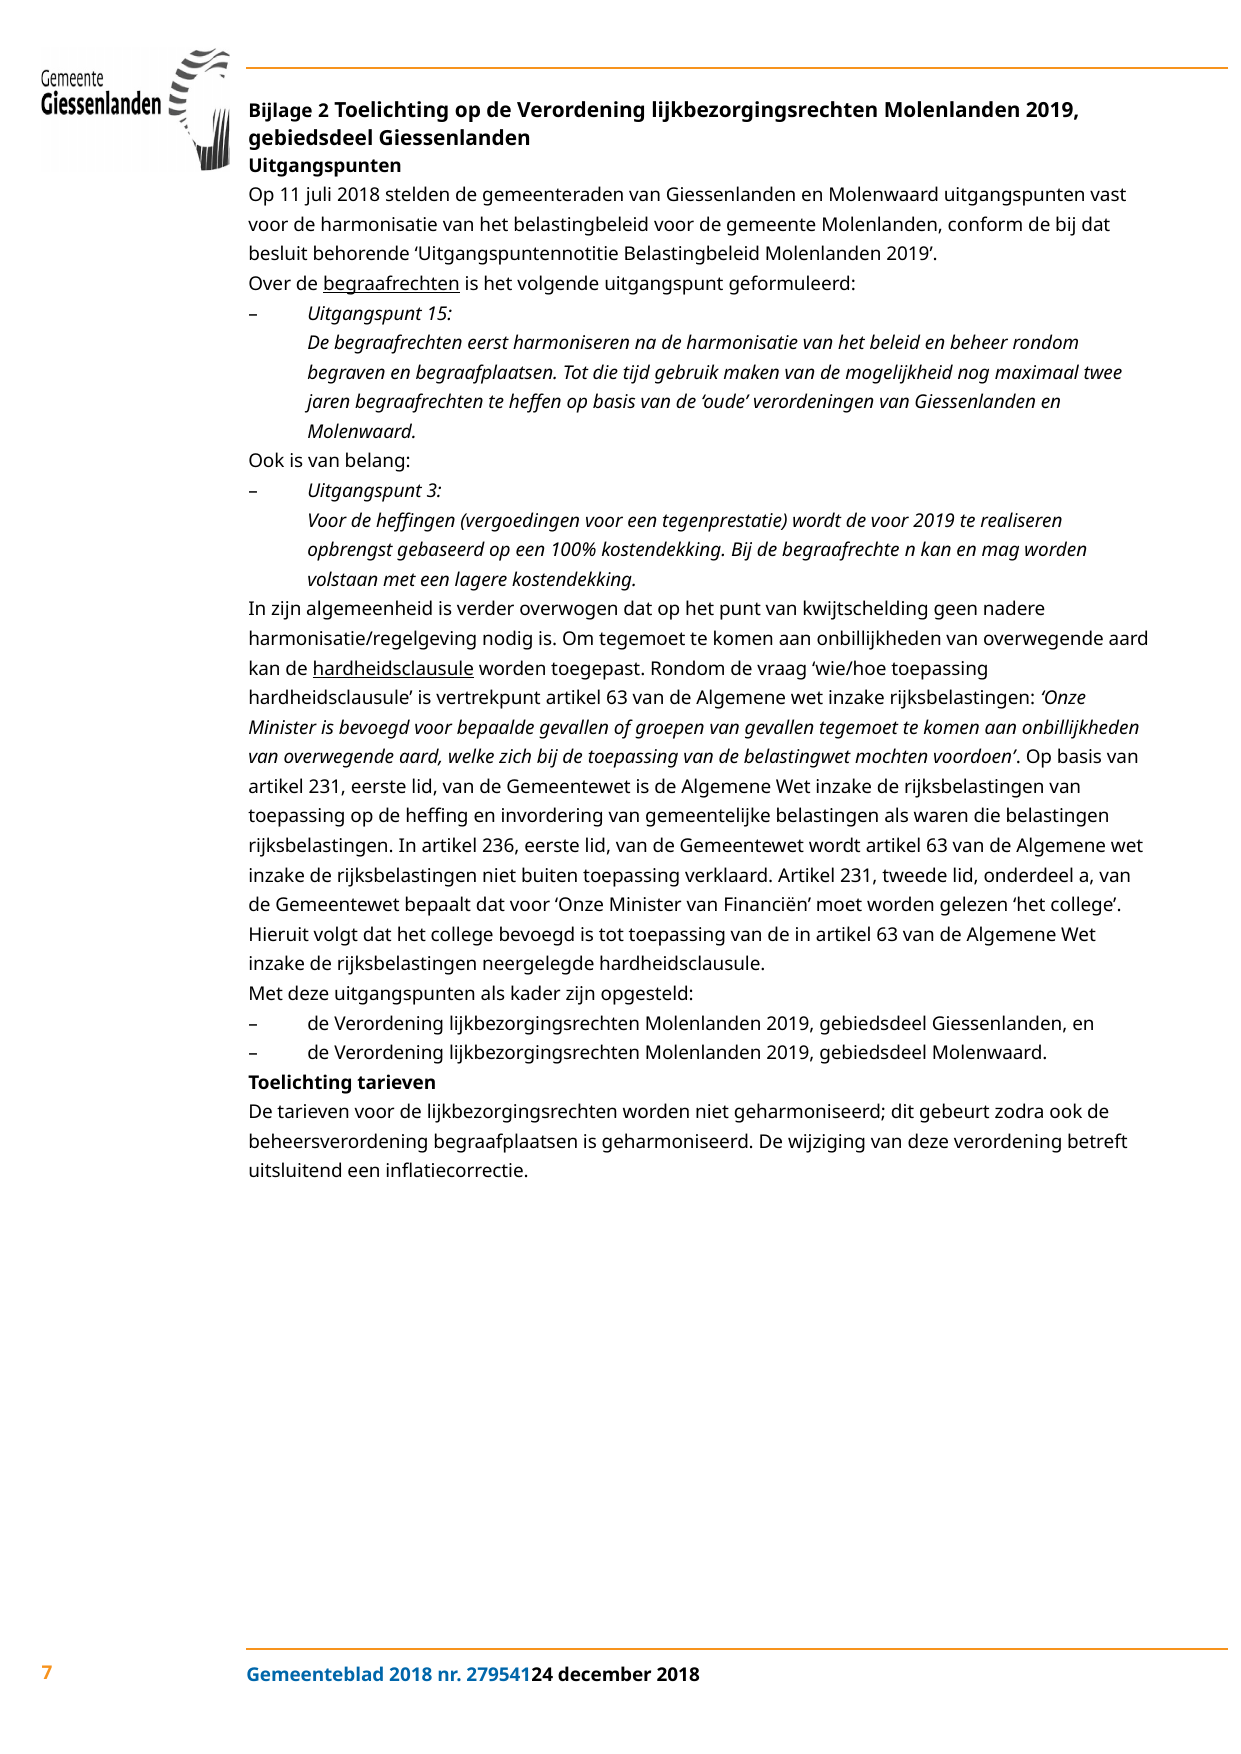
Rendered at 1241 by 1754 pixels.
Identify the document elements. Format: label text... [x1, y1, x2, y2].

picture [41, 47, 231, 172]
text Over de begraafrechten is het volgende uitgangspunt geformuleerd: [248, 270, 1152, 296]
text Toelichting tarieven [248, 1069, 1152, 1094]
text Bijlage 2 Toelichting op de Verordening lijkbezorgingsrechten Molenlanden 2019, gebiedsdeel Giessenlanden [248, 95, 1152, 152]
text Uitgangspunten [248, 152, 1152, 177]
text Op 11 juli 2018 stelden de gemeenteraden van Giessenlanden en Molenwaard uitgangspunten vast voor de harmonisatie van het belastingbeleid voor de gemeente Molenlanden, conform de bij dat besluit behorende ‘Uitgangspuntennotitie Belastingbeleid Molenlanden 2019’. [248, 181, 1152, 266]
list de Verordening lijkbezorgingsrechten Molenlanden 2019, gebiedsdeel Giessenlanden, en [248, 1010, 1152, 1035]
text De tarieven voor de lijkbezorgingsrechten worden niet geharmoniseerd; dit gebeurt zodra ook de beheersverordening begraafplaatsen is geharmoniseerd. De wijziging van deze verordening betreft uitsluitend een inflatiecorrectie. [248, 1098, 1152, 1183]
list Voor de heffingen (vergoedingen voor een tegenprestatie) wordt de voor 2019 te realiseren opbrengst gebaseerd op een 100% kostendekking. Bij de begraafrechte n kan en mag worden volstaan met een lagere kostendekking. [248, 507, 1152, 592]
text In zijn algemeenheid is verder overwogen dat op het punt van kwijtschelding geen nadere harmonisatie/regelgeving nodig is. Om tegemoet te komen aan onbillijkheden van overwegende aard kan de hardheidsclausule worden toegepast. Rondom de vraag ‘wie/hoe toepassing hardheidsclausule’ is vertrekpunt artikel 63 van de Algemene wet inzake rijksbelastingen: ‘Onze Minister is bevoegd voor bepaalde gevallen of groepen van gevallen tegemoet te komen aan onbillijkheden van overwegende aard, welke zich bij de toepassing van de belastingwet mochten voordoen’. Op basis van artikel 231, eerste lid, van de Gemeentewet is de Algemene Wet inzake de rijksbelastingen van toepassing op de heffing en invordering van gemeentelijke belastingen als waren die belastingen rijksbelastingen. In artikel 236, eerste lid, van de Gemeentewet wordt artikel 63 van de Algemene wet inzake de rijksbelastingen niet buiten toepassing verklaard. Artikel 231, tweede lid, onderdeel a, van de Gemeentewet bepaalt dat voor ‘Onze Minister van Financiën’ moet worden gelezen ‘het college’. Hieruit volgt dat het college bevoegd is tot toepassing van de in artikel 63 van de Algemene Wet inzake de rijksbelastingen neergelegde hardheidsclausule. [248, 596, 1152, 976]
list Uitgangspunt 15: [248, 300, 1152, 325]
text Met deze uitgangspunten als kader zijn opgesteld: [248, 980, 1152, 1006]
list Uitgangspunt 3: [248, 477, 1152, 503]
list de Verordening lijkbezorgingsrechten Molenlanden 2019, gebiedsdeel Molenwaard. [248, 1039, 1152, 1065]
text Ook is van belang: [248, 448, 1152, 473]
list De begraafrechten eerst harmoniseren na de harmonisatie van het beleid en beheer rondom begraven en begraafplaatsen. Tot die tijd gebruik maken van de mogelijkheid nog maximaal twee jaren begraafrechten te heffen op basis van de ‘oude’ verordeningen van Giessenlanden en Molenwaard. [248, 329, 1152, 444]
